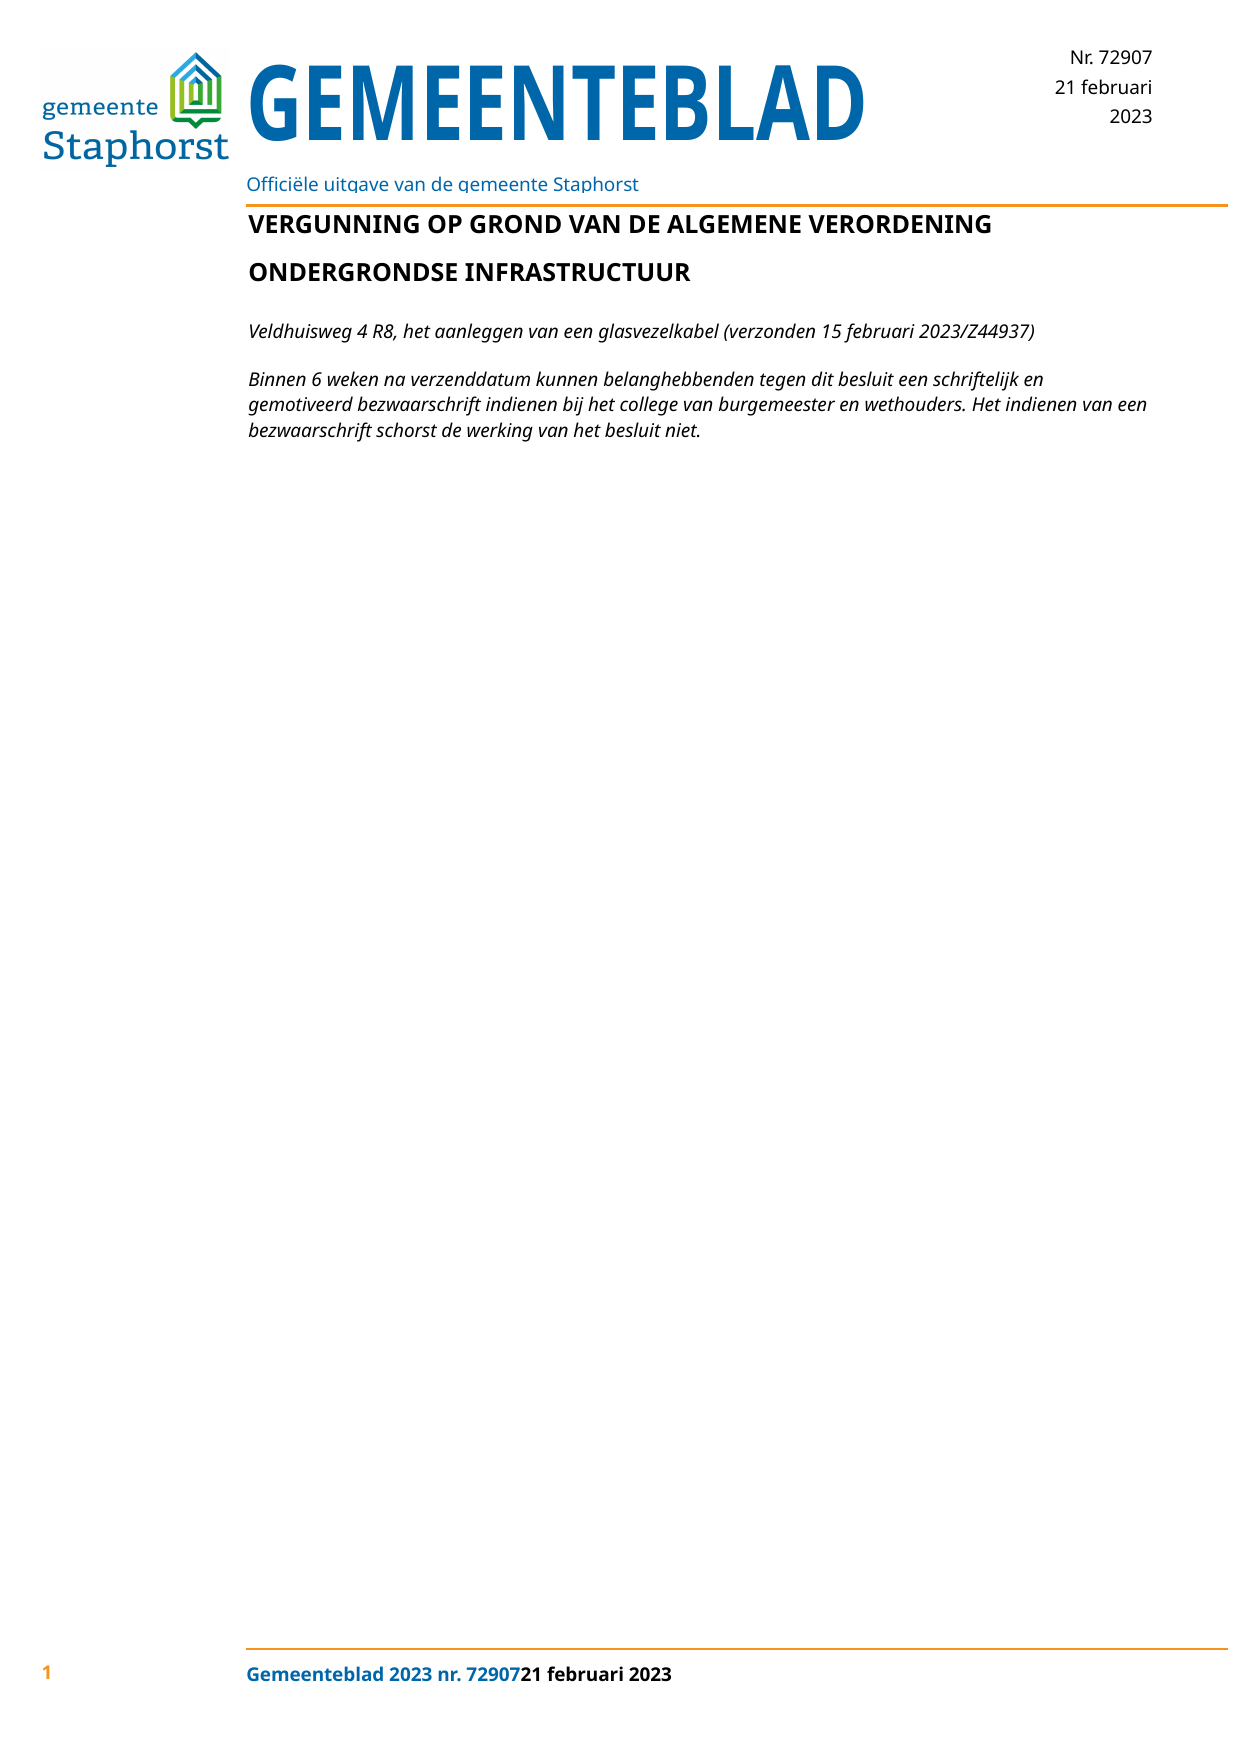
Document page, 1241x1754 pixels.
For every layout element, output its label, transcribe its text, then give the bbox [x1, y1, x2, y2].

text Veldhuisweg 4 R8, het aanleggen van een glasvezelkabel (verzonden 15 februari 2023/Z44937) [248, 318, 1152, 344]
picture [41, 47, 231, 172]
text VERGUNNING OP GROND VAN DE ALGEMENE VERORDENING ONDERGRONDSE INFRASTRUCTUUR [248, 207, 1152, 288]
text Binnen 6 weken na verzenddatum kunnen belanghebbenden tegen dit besluit een schriftelijk en gemotiveerd bezwaarschrift indienen bij het college van burgemeester en wethouders. Het indienen van een bezwaarschrift schorst de werking van het besluit niet. [248, 366, 1152, 443]
